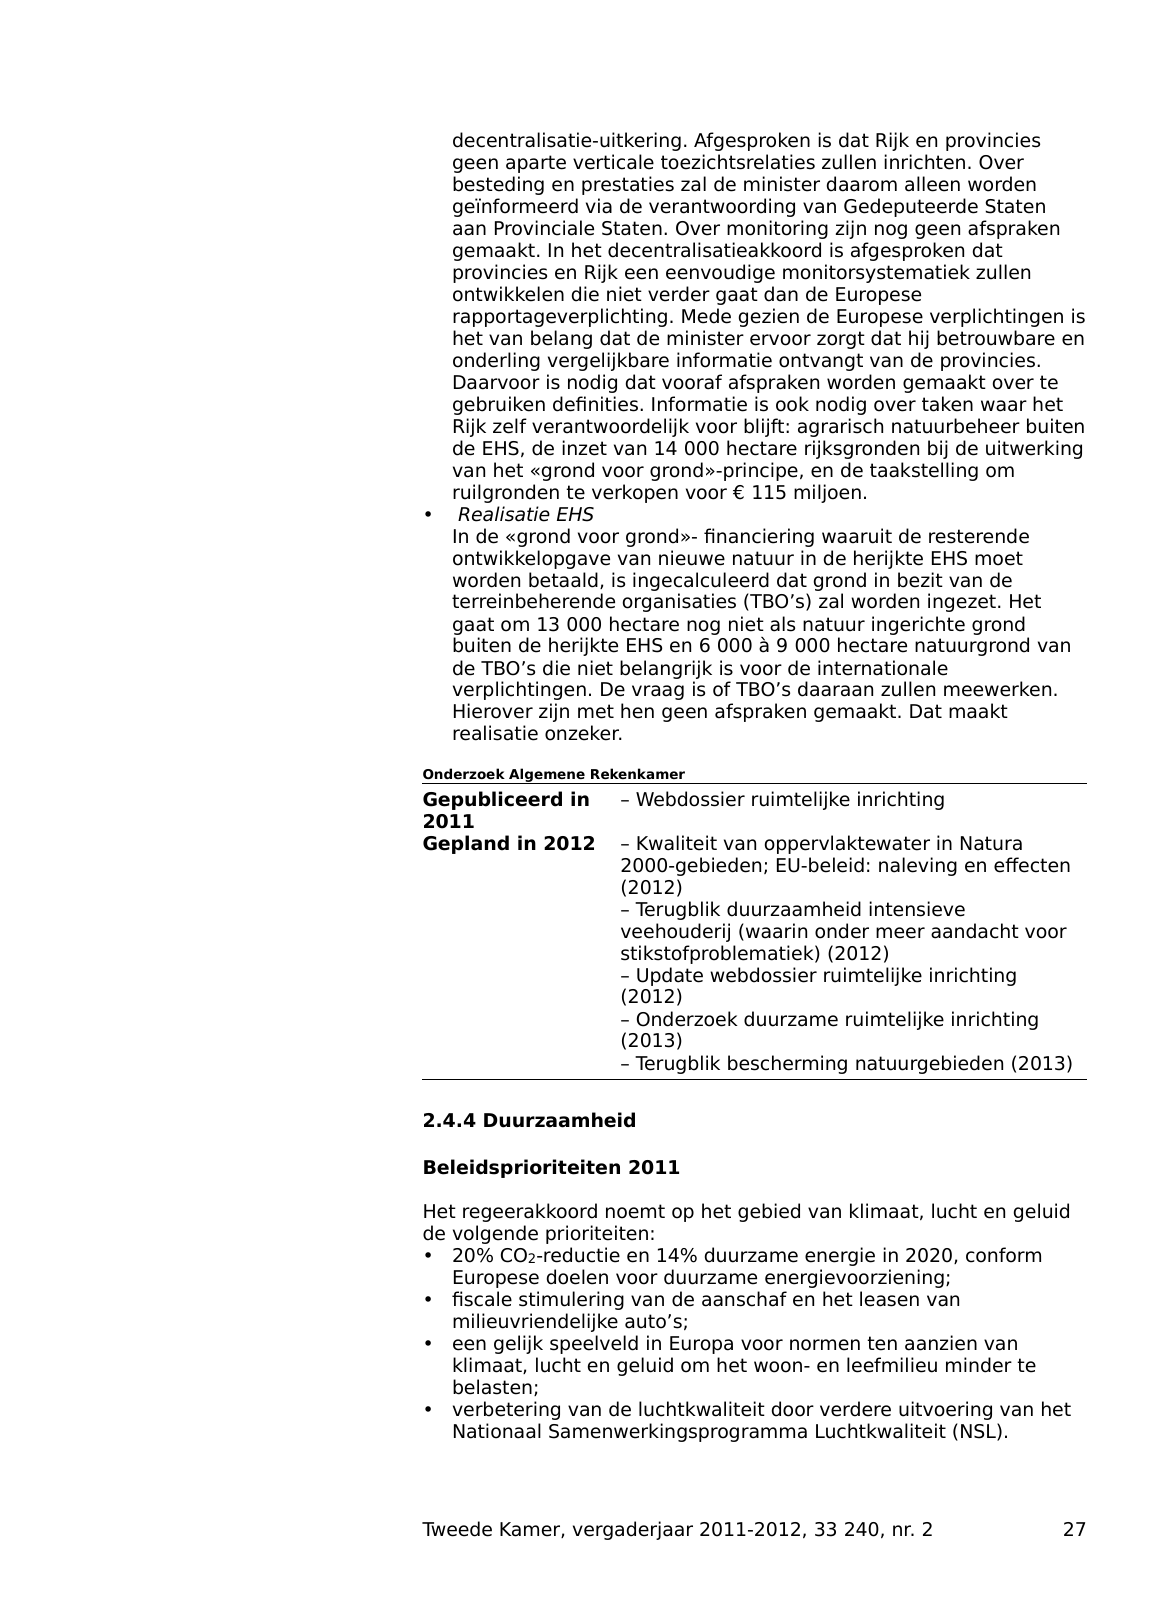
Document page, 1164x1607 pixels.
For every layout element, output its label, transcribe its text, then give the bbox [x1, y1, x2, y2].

table_cell Gepland in 2012 [422, 833, 614, 1079]
table_cell – Webdossier ruimtelijke inrichting [614, 784, 1087, 833]
text In de «grond voor grond»- financiering waaruit de resterende ontwikkelopgave van nieuwe natuur in de herijkte EHS moet worden betaald, is ingecalculeerd dat grond in bezit van de terreinbeherende organisaties (TBO’s) zal worden ingezet. Het gaat om 13 000 hectare nog niet als natuur ingerichte grond buiten de herijkte EHS en 6 000 à 9 000 hectare natuurgrond van de TBO’s die niet belangrijk is voor de internationale verplichtingen. De vraag is of TBO’s daaraan zullen meewerken. Hierover zijn met hen geen afspraken gemaakt. Dat maakt realisatie onzeker. [452, 526, 1087, 745]
subtitle Beleidsprioriteiten 2011 [422, 1157, 1087, 1179]
table_cell – Kwaliteit van oppervlaktewater in Natura 2000-gebieden; EU-beleid: naleving en effecten (2012) – Terugblik duurzaamheid intensieve veehouderij (waarin onder meer aandacht voor stikstofproblematiek) (2012) – Update webdossier ruimtelijke inrichting (2012) – Onderzoek duurzame ruimtelijke inrichting (2013) – Terugblik bescherming natuurgebieden (2013) [614, 833, 1087, 1079]
table_cell Gepubliceerd in 2011 [422, 784, 614, 833]
text • Realisatie EHS [422, 503, 1087, 526]
table_header Onderzoek Algemene Rekenkamer [422, 767, 1087, 783]
text decentralisatie-uitkering. Afgesproken is dat Rijk en provincies geen aparte verticale toezichtsrelaties zullen inrichten. Over besteding en prestaties zal de minister daarom alleen worden geïnformeerd via de verantwoording van Gedeputeerde Staten aan Provinciale Staten. Over monitoring zijn nog geen afspraken gemaakt. In het decentralisatieakkoord is afgesproken dat provincies en Rijk een eenvoudige monitorsystematiek zullen ontwikkelen die niet verder gaat dan de Europese rapportageverplichting. Mede gezien de Europese verplichtingen is het van belang dat de minister ervoor zorgt dat hij betrouwbare en onderling vergelijkbare informatie ontvangt van de provincies. Daarvoor is nodig dat vooraf afspraken worden gemaakt over te gebruiken definities. Informatie is ook nodig over taken waar het Rijk zelf verantwoordelijk voor blijft: agrarisch natuurbeheer buiten de EHS, de inzet van 14 000 hectare rijksgronden bij de uitwerking van het «grond voor grond»-principe, en de taakstelling om ruilgronden te verkopen voor € 115 miljoen. [452, 130, 1087, 503]
text • fiscale stimulering van de aanschaf en het leasen van milieuvriendelijke auto’s; [422, 1289, 1087, 1333]
text • verbetering van de luchtkwaliteit door verdere uitvoering van het Nationaal Samenwerkingsprogramma Luchtkwaliteit (NSL). [422, 1399, 1087, 1443]
subtitle 2.4.4 Duurzaamheid [422, 1110, 1087, 1132]
text • 20% CO2-reductie en 14% duurzame energie in 2020, conform Europese doelen voor duurzame energievoorziening; [422, 1245, 1087, 1289]
text • een gelijk speelveld in Europa voor normen ten aanzien van klimaat, lucht en geluid om het woon- en leefmilieu minder te belasten; [422, 1333, 1087, 1399]
text Het regeerakkoord noemt op het gebied van klimaat, lucht en geluid de volgende prioriteiten: [422, 1201, 1087, 1245]
